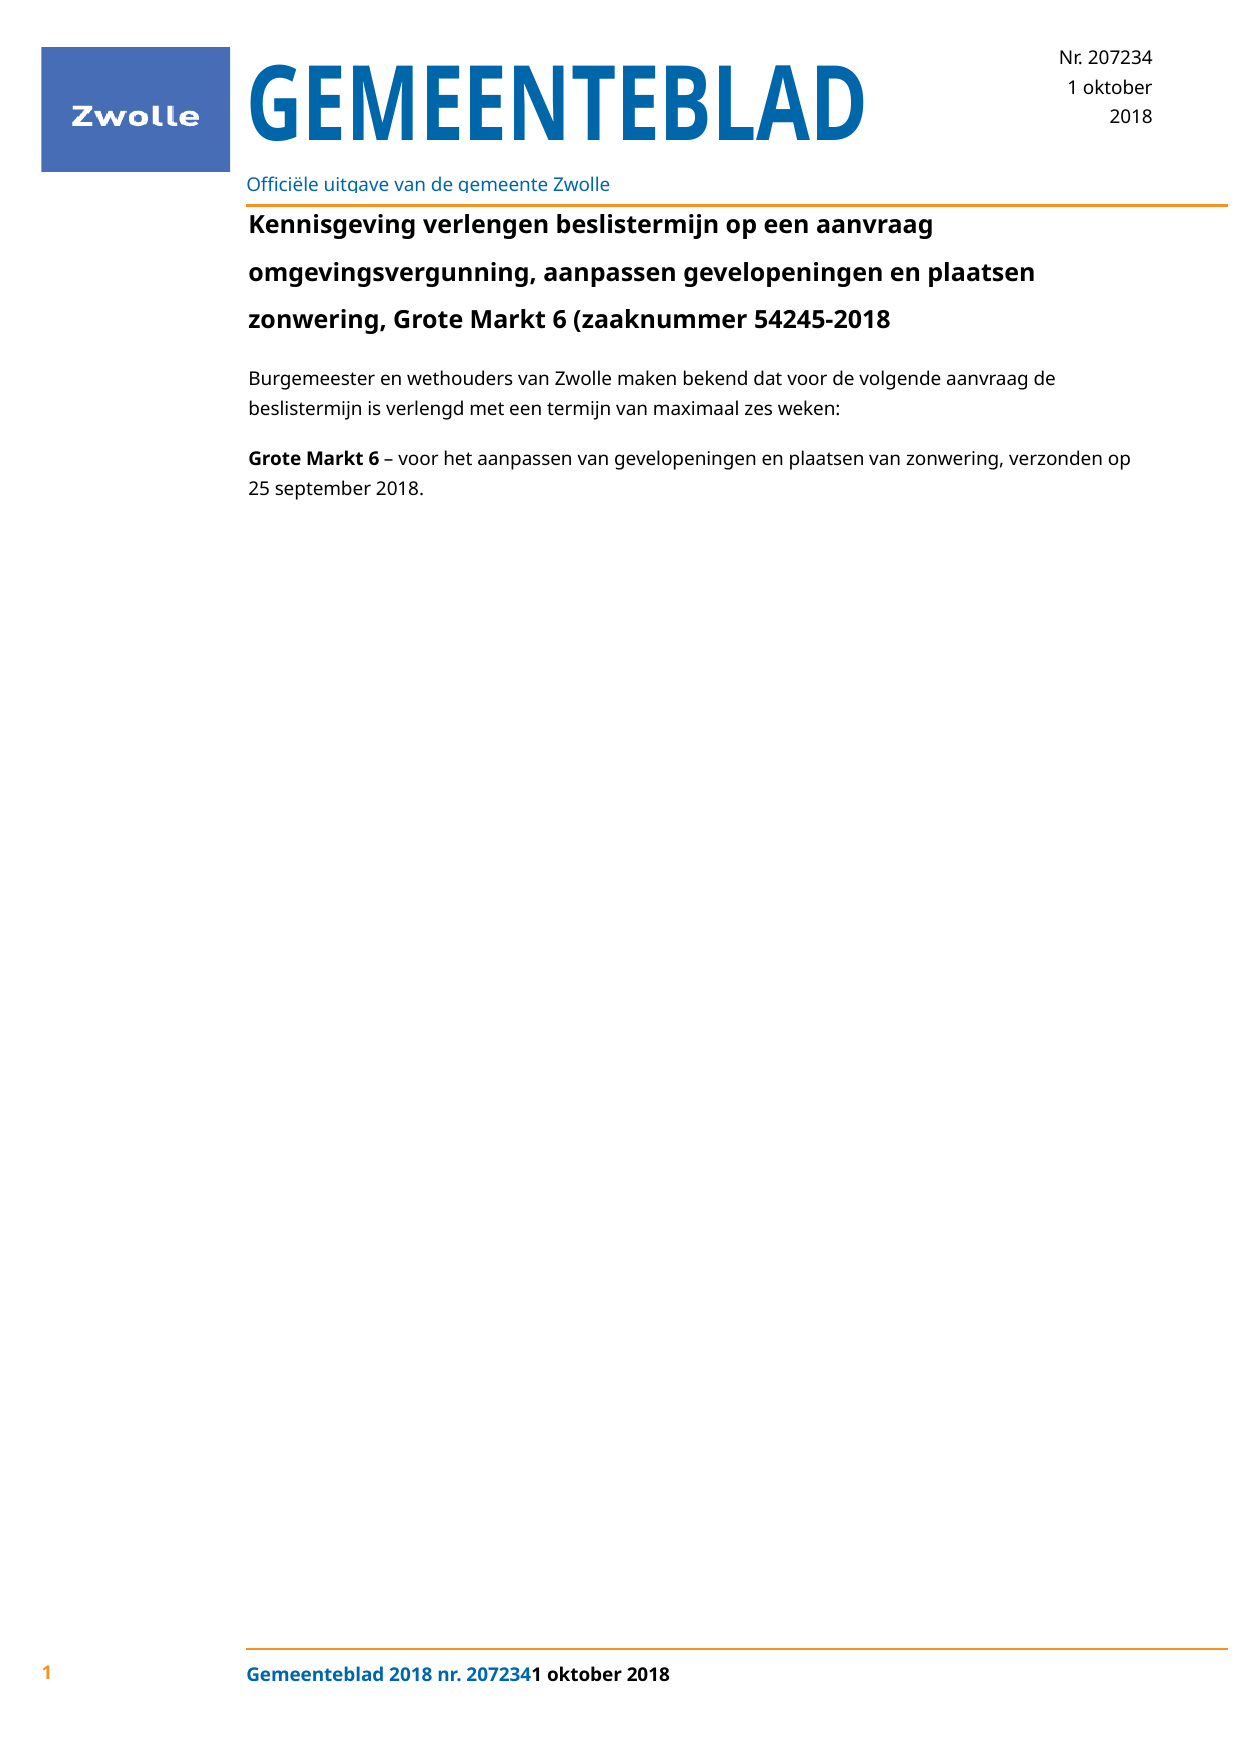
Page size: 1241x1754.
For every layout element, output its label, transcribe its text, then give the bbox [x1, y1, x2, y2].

text Grote Markt 6 – voor het aanpassen van gevelopeningen en plaatsen van zonwering, verzonden op 25 september 2018. [248, 446, 1152, 501]
picture [41, 47, 231, 172]
text Burgemeester en wethouders van Zwolle maken bekend dat voor de volgende aanvraag de beslistermijn is verlengd met een termijn van maximaal zes weken: [248, 366, 1152, 421]
text Kennisgeving verlengen beslistermijn op een aanvraag omgevingsvergunning, aanpassen gevelopeningen en plaatsen zonwering, Grote Markt 6 (zaaknummer 54245-2018 [248, 207, 1152, 336]
